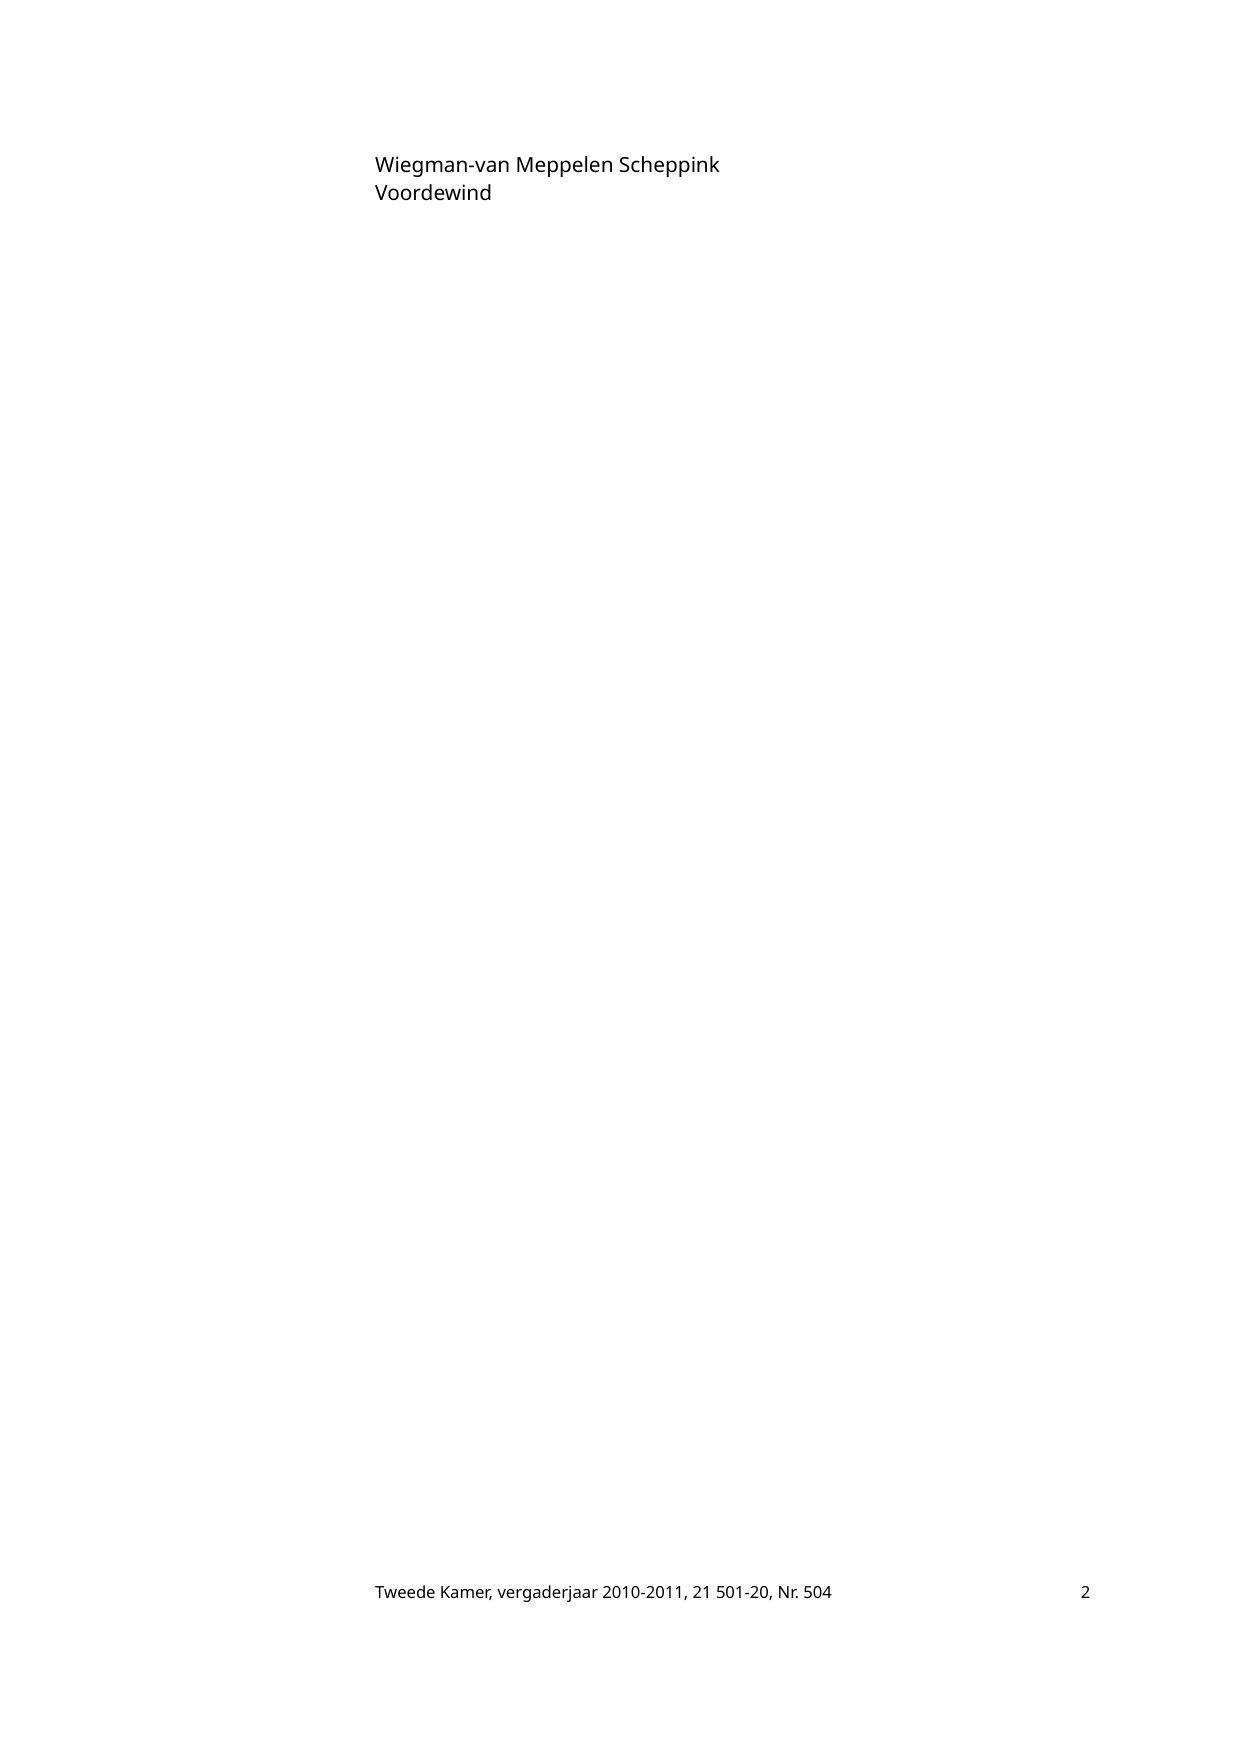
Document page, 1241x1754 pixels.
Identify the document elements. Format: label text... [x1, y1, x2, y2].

text Voordewind [375, 178, 1090, 207]
text Wiegman-van Meppelen Scheppink [375, 150, 1090, 178]
